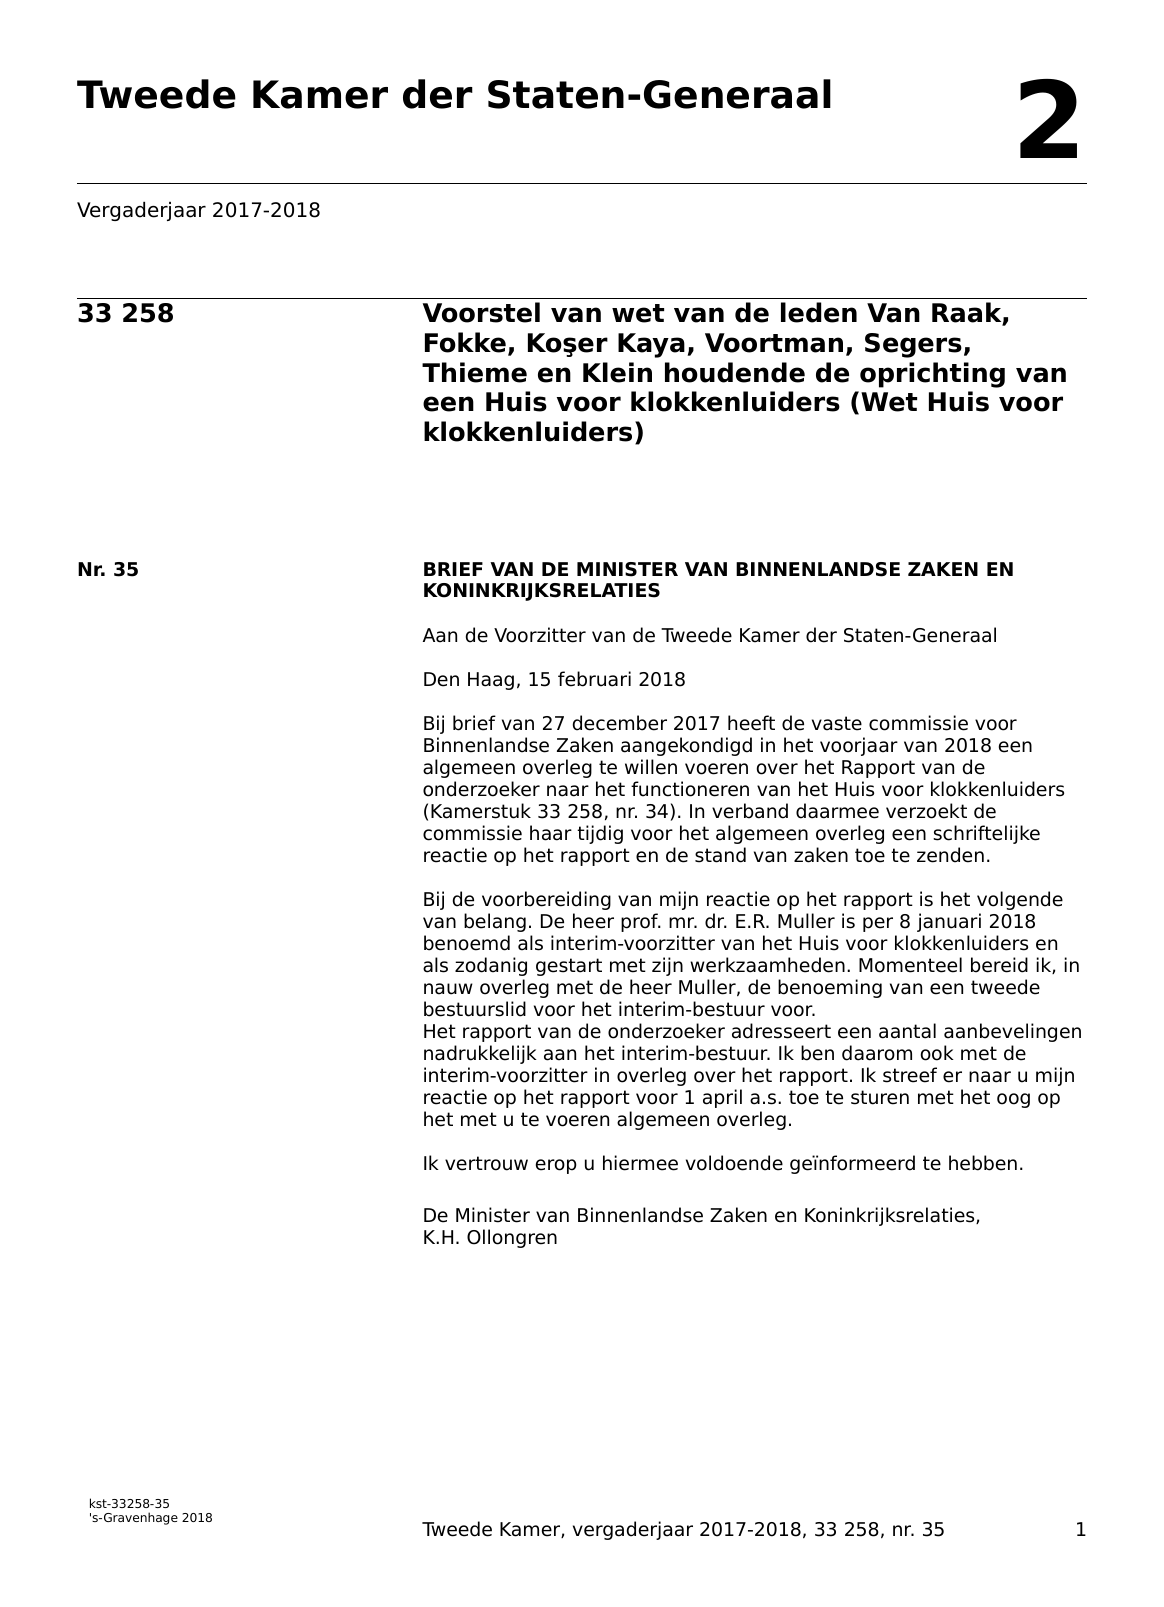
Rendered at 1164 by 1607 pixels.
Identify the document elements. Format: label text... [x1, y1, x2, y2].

text kst-33258-35 [88, 1497, 323, 1511]
text 's-Gravenhage 2018 [88, 1511, 323, 1525]
text De Minister van Binnenlandse Zaken en Koninkrijksrelaties, K.H. Ollongren [422, 1205, 1087, 1249]
table_header 2 [886, 59, 1087, 183]
text Bij brief van 27 december 2017 heeft de vaste commissie voor Binnenlandse Zaken aangekondigd in het voorjaar van 2018 een algemeen overleg te willen voeren over het Rapport van de onderzoeker naar het functioneren van het Huis voor klokkenluiders (Kamerstuk 33 258, nr. 34). In verband daarmee verzoekt de commissie haar tijdig voor het algemeen overleg een schriftelijke reactie op het rapport en de stand van zaken toe te zenden. [422, 713, 1087, 867]
text Aan de Voorzitter van de Tweede Kamer der Staten-Generaal [422, 624, 1087, 647]
table_cell Vergaderjaar 2017-2018 [77, 184, 1087, 298]
subtitle 33 258 Voorstel van wet van de leden Van Raak, Fokke, Koşer Kaya, Voortman, Segers, Thieme en Klein houdende de oprichting van een Huis voor klokkenluiders (Wet Huis voor klokkenluiders) [77, 299, 1087, 447]
subtitle Nr. 35 BRIEF VAN DE MINISTER VAN BINNENLANDSE ZAKEN EN KONINKRIJKSRELATIES [77, 558, 1087, 602]
text Het rapport van de onderzoeker adresseert een aantal aanbevelingen nadrukkelijk aan het interim-bestuur. Ik ben daarom ook met de interim-voorzitter in overleg over het rapport. Ik streef er naar u mijn reactie op het rapport voor 1 april a.s. toe te sturen met het oog op het met u te voeren algemeen overleg. [422, 1021, 1087, 1131]
table_header Tweede Kamer der Staten-Generaal [77, 59, 886, 183]
text Den Haag, 15 februari 2018 [422, 669, 1087, 691]
text Ik vertrouw erop u hiermee voldoende geïnformeerd te hebben. [422, 1153, 1087, 1175]
text Bij de voorbereiding van mijn reactie op het rapport is het volgende van belang. De heer prof. mr. dr. E.R. Muller is per 8 januari 2018 benoemd als interim-voorzitter van het Huis voor klokkenluiders en als zodanig gestart met zijn werkzaamheden. Momenteel bereid ik, in nauw overleg met de heer Muller, de benoeming van een tweede bestuurslid voor het interim-bestuur voor. [422, 889, 1087, 1021]
